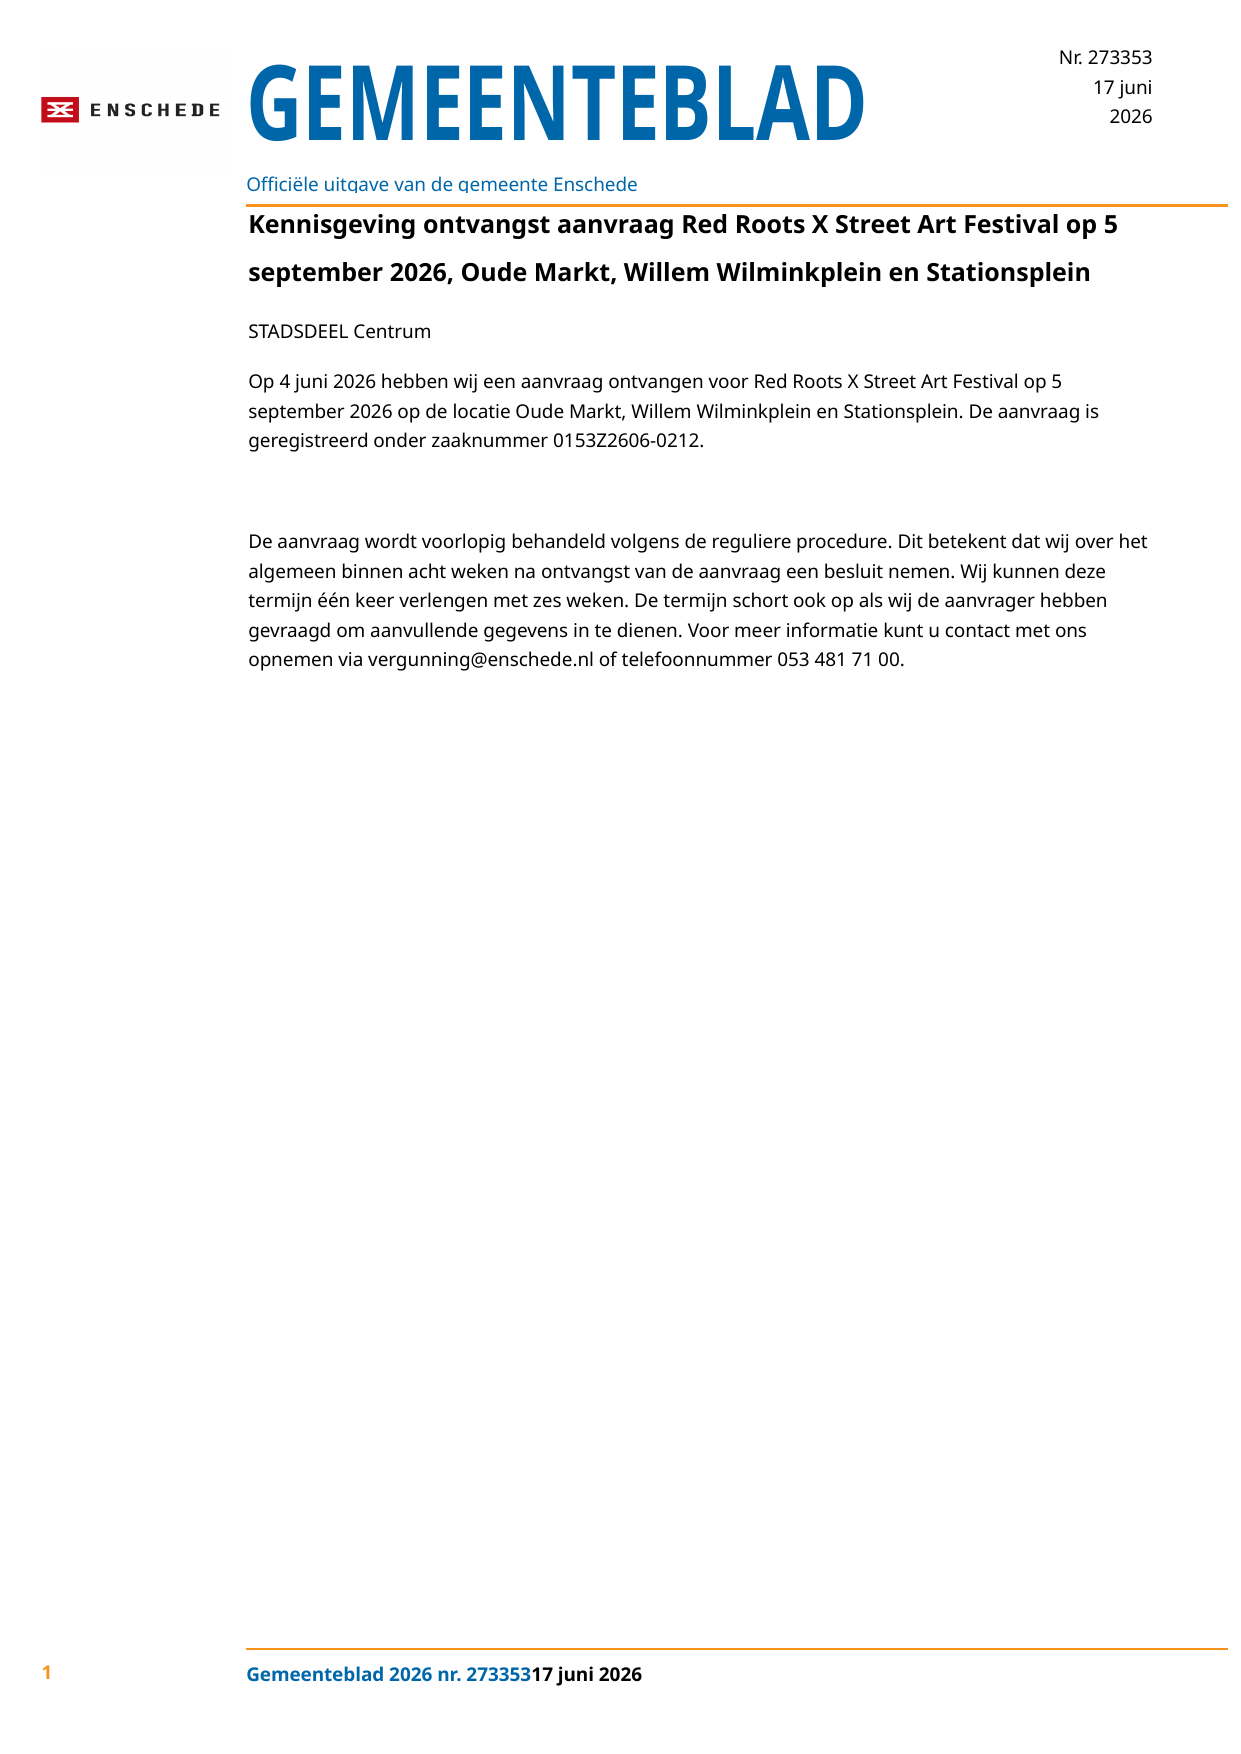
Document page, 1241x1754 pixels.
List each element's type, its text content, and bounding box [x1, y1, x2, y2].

text De aanvraag wordt voorlopig behandeld volgens de reguliere procedure. Dit betekent dat wij over het algemeen binnen acht weken na ontvangst van de aanvraag een besluit nemen. Wij kunnen deze termijn één keer verlengen met zes weken. De termijn schort ook op als wij de aanvrager hebben gevraagd om aanvullende gegevens in te dienen. Voor meer informatie kunt u contact met ons opnemen via vergunning@enschede.nl of telefoonnummer 053 481 71 00. [248, 528, 1152, 672]
text Kennisgeving ontvangst aanvraag Red Roots X Street Art Festival op 5 september 2026, Oude Markt, Willem Wilminkplein en Stationsplein [248, 207, 1152, 288]
picture [41, 47, 231, 172]
text STADSDEEL Centrum [248, 318, 1152, 344]
text Op 4 juni 2026 hebben wij een aanvraag ontvangen voor Red Roots X Street Art Festival op 5 september 2026 op de locatie Oude Markt, Willem Wilminkplein en Stationsplein. De aanvraag is geregistreerd onder zaaknummer 0153Z2606-0212. [248, 368, 1152, 453]
